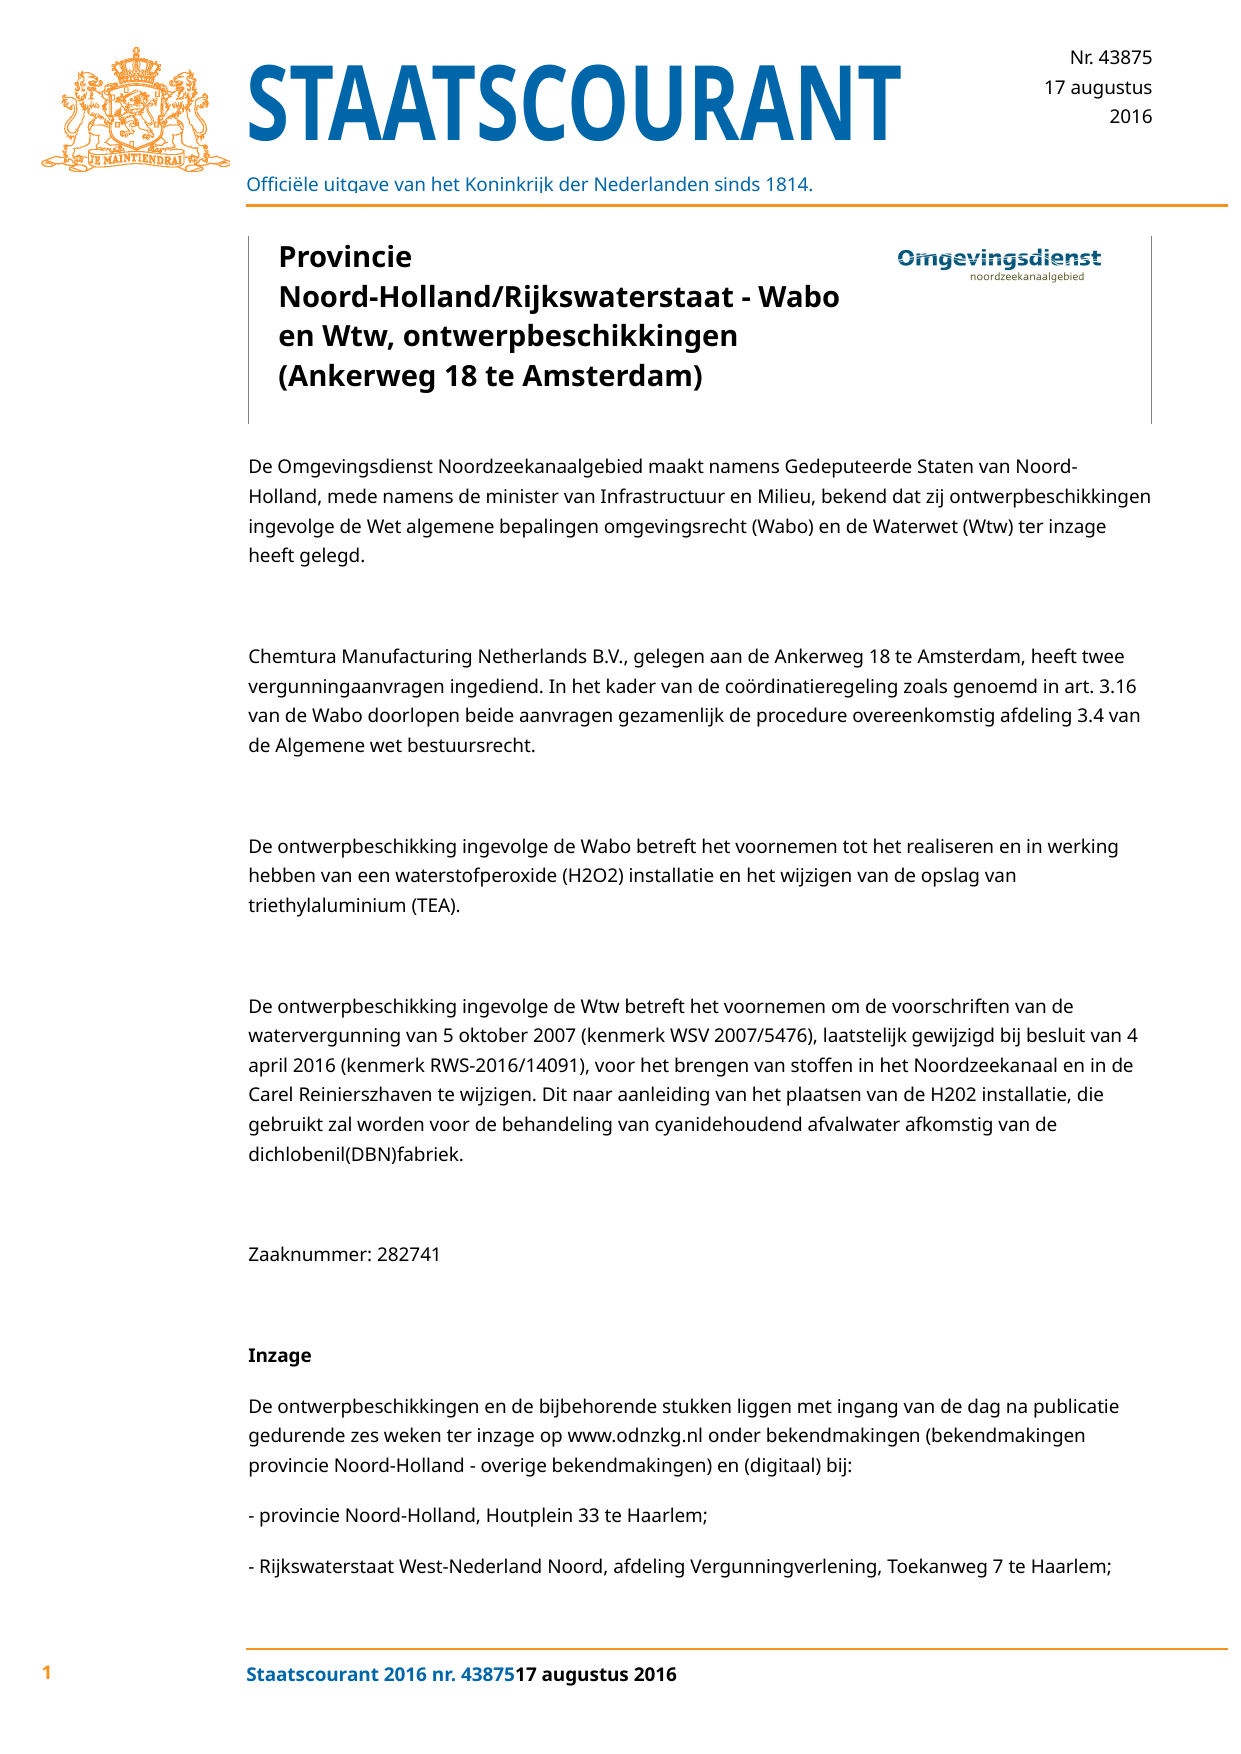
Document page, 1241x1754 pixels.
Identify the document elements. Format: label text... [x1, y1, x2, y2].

text Inzage [248, 1342, 1152, 1368]
picture [882, 236, 1119, 300]
text De ontwerpbeschikkingen en de bijbehorende stukken liggen met ingang van de dag na publicatie gedurende zes weken ter inzage op www.odnzkg.nl onder bekendmakingen (bekendmakingen provincie Noord-Holland - overige bekendmakingen) en (digitaal) bij: [248, 1393, 1152, 1478]
table_header [850, 236, 1151, 424]
text De Omgevingsdienst Noordzeekanaalgebied maakt namens Gedeputeerde Staten van Noord-Holland, mede namens de minister van Infrastructuur en Milieu, bekend dat zij ontwerpbeschikkingen ingevolge de Wet algemene bepalingen omgevingsrecht (Wabo) en de Waterwet (Wtw) ter inzage heeft gelegd. [248, 454, 1152, 568]
text - provincie Noord-Holland, Houtplein 33 te Haarlem; [248, 1502, 1152, 1528]
text Chemtura Manufacturing Netherlands B.V., gelegen aan de Ankerweg 18 te Amsterdam, heeft twee vergunningaanvragen ingediend. In het kader van de coördinatieregeling zoals genoemd in art. 3.16 van de Wabo doorlopen beide aanvragen gezamenlijk de procedure overeenkomstig afdeling 3.4 van de Algemene wet bestuursrecht. [248, 643, 1152, 758]
table_header Provincie Noord-Holland/Rijkswaterstaat - Wabo en Wtw, ontwerpbeschikkingen (Ankerweg 18 te Amsterdam) [249, 236, 850, 424]
text Zaaknummer: 282741 [248, 1242, 1152, 1267]
picture [41, 47, 231, 172]
text De ontwerpbeschikking ingevolge de Wtw betreft het voornemen om de voorschriften van de watervergunning van 5 oktober 2007 (kenmerk WSV 2007/5476), laatstelijk gewijzigd bij besluit van 4 april 2016 (kenmerk RWS-2016/14091), voor het brengen van stoffen in het Noordzeekanaal en in de Carel Reinierszhaven te wijzigen. Dit naar aanleiding van het plaatsen van de H202 installatie, die gebruikt zal worden voor de behandeling van cyanidehoudend afvalwater afkomstig van de dichlobenil(DBN)fabriek. [248, 993, 1152, 1166]
text De ontwerpbeschikking ingevolge de Wabo betreft het voornemen tot het realiseren en in werking hebben van een waterstofperoxide (H2O2) installatie en het wijzigen van de opslag van triethylaluminium (TEA). [248, 833, 1152, 918]
text - Rijkswaterstaat West-Nederland Noord, afdeling Vergunningverlening, Toekanweg 7 te Haarlem; [248, 1553, 1152, 1578]
